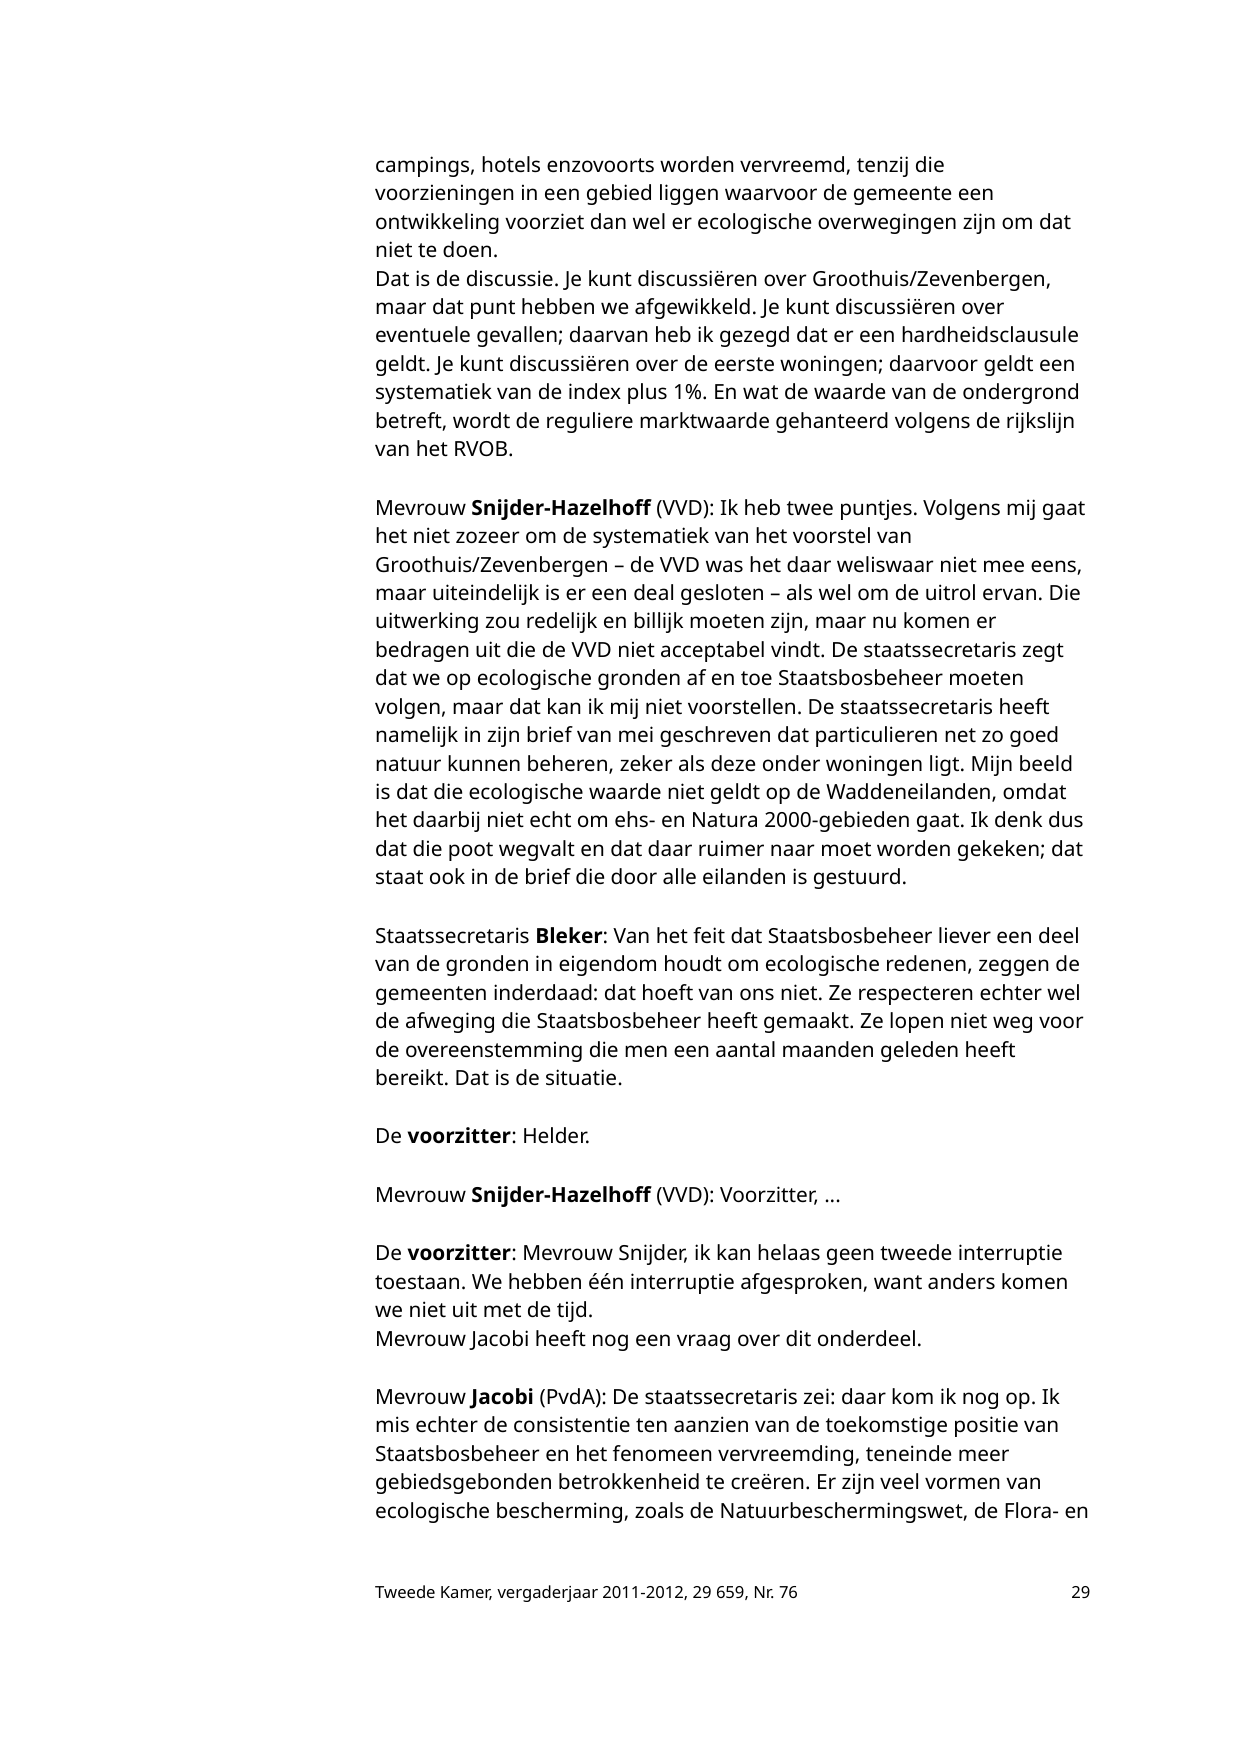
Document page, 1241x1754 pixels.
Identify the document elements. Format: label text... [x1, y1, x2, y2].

text Mevrouw Snijder-Hazelhoff (VVD): Voorzitter, ... [375, 1180, 1090, 1208]
text De voorzitter: Mevrouw Snijder, ik kan helaas geen tweede interruptie toestaan. We hebben één interruptie afgesproken, want anders komen we niet uit met de tijd. [375, 1238, 1090, 1324]
text campings, hotels enzovoorts worden vervreemd, tenzij die voorzieningen in een gebied liggen waarvoor de gemeente een ontwikkeling voorziet dan wel er ecologische overwegingen zijn om dat niet te doen. [375, 150, 1090, 264]
text Dat is de discussie. Je kunt discussiëren over Groothuis/Zevenbergen, maar dat punt hebben we afgewikkeld. Je kunt discussiëren over eventuele gevallen; daarvan heb ik gezegd dat er een hardheidsclausule geldt. Je kunt discussiëren over de eerste woningen; daarvoor geldt een systematiek van de index plus 1%. En wat de waarde van de ondergrond betreft, wordt de reguliere marktwaarde gehanteerd volgens de rijkslijn van het RVOB. [375, 264, 1090, 463]
text Mevrouw Snijder-Hazelhoff (VVD): Ik heb twee puntjes. Volgens mij gaat het niet zozeer om de systematiek van het voorstel van Groothuis/Zevenbergen – de VVD was het daar weliswaar niet mee eens, maar uiteindelijk is er een deal gesloten – als wel om de uitrol ervan. Die uitwerking zou redelijk en billijk moeten zijn, maar nu komen er bedragen uit die de VVD niet acceptabel vindt. De staatssecretaris zegt dat we op ecologische gronden af en toe Staatsbosbeheer moeten volgen, maar dat kan ik mij niet voorstellen. De staatssecretaris heeft namelijk in zijn brief van mei geschreven dat particulieren net zo goed natuur kunnen beheren, zeker als deze onder woningen ligt. Mijn beeld is dat die ecologische waarde niet geldt op de Waddeneilanden, omdat het daarbij niet echt om ehs- en Natura 2000-gebieden gaat. Ik denk dus dat die poot wegvalt en dat daar ruimer naar moet worden gekeken; dat staat ook in de brief die door alle eilanden is gestuurd. [375, 493, 1090, 891]
text Mevrouw Jacobi (PvdA): De staatssecretaris zei: daar kom ik nog op. Ik mis echter de consistentie ten aanzien van de toekomstige positie van Staatsbosbeheer en het fenomeen vervreemding, teneinde meer gebiedsgebonden betrokkenheid te creëren. Er zijn veel vormen van ecologische bescherming, zoals de Natuurbeschermingswet, de Flora- en [375, 1382, 1090, 1524]
text De voorzitter: Helder. [375, 1122, 1090, 1150]
text Mevrouw Jacobi heeft nog een vraag over dit onderdeel. [375, 1324, 1090, 1352]
text Staatssecretaris Bleker: Van het feit dat Staatsbosbeheer liever een deel van de gronden in eigendom houdt om ecologische redenen, zeggen de gemeenten inderdaad: dat hoeft van ons niet. Ze respecteren echter wel de afweging die Staatsbosbeheer heeft gemaakt. Ze lopen niet weg voor de overeenstemming die men een aantal maanden geleden heeft bereikt. Dat is de situatie. [375, 921, 1090, 1092]
